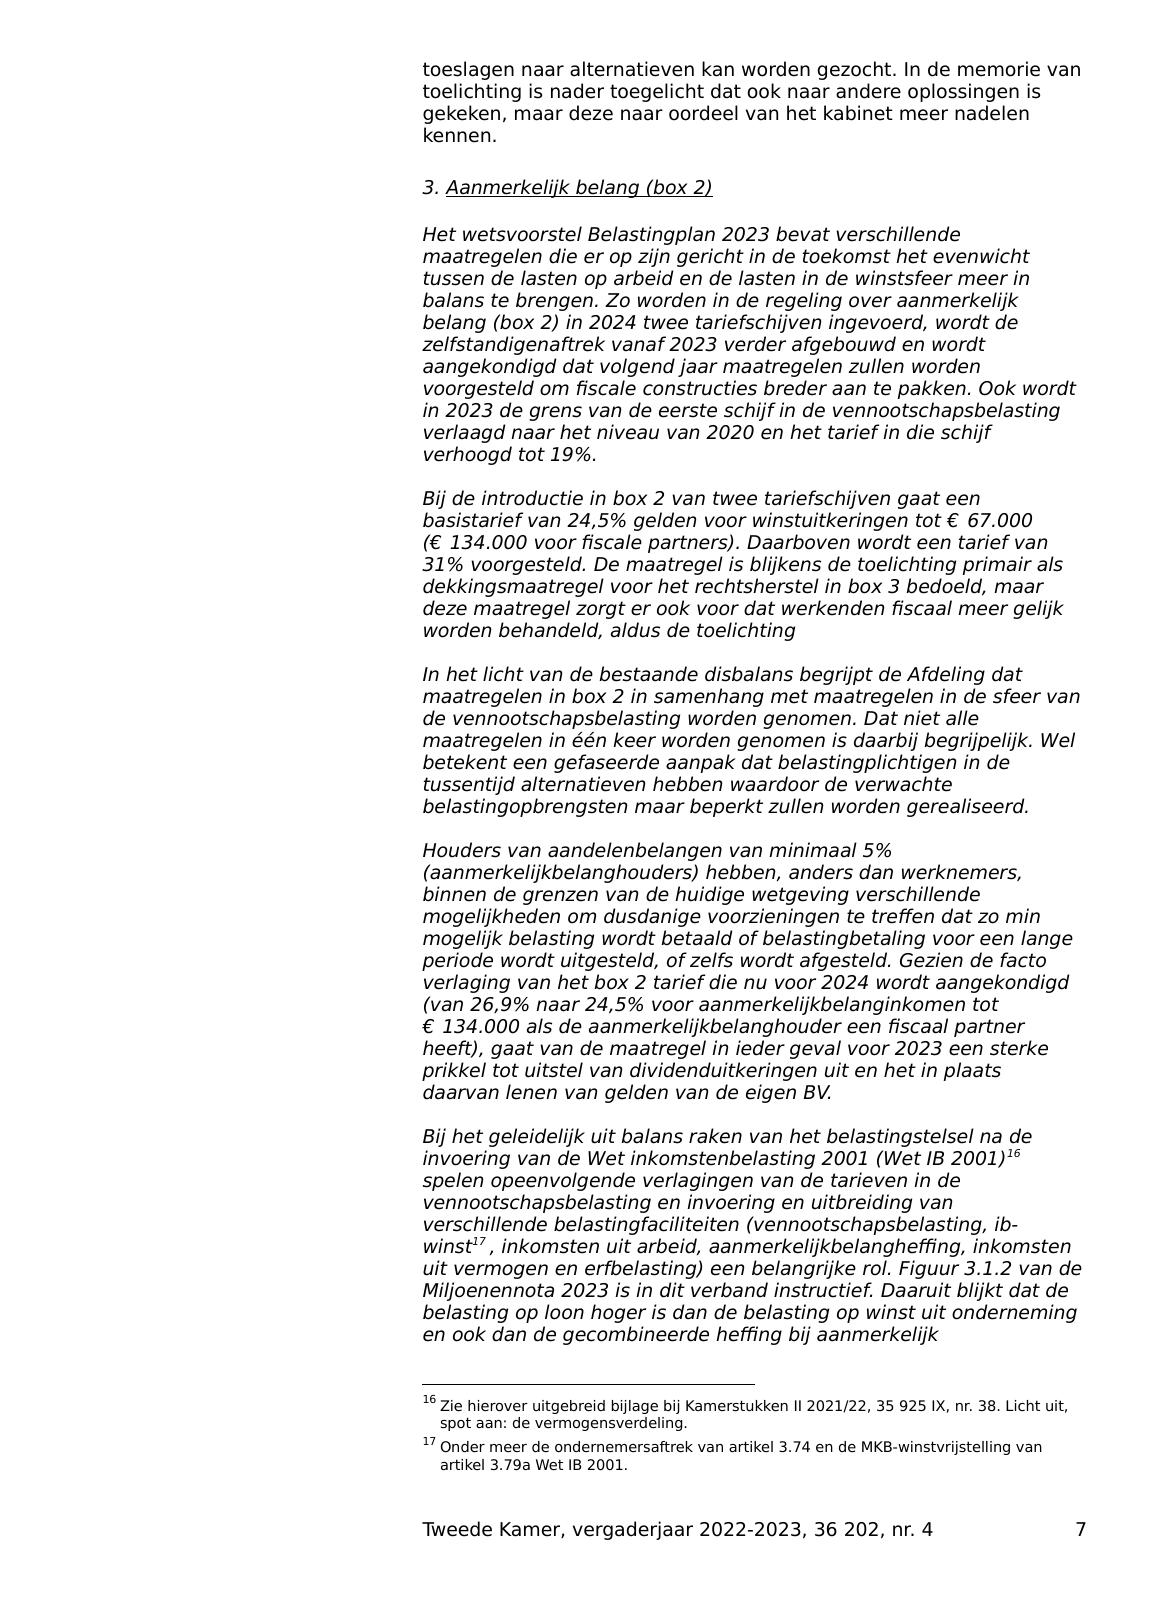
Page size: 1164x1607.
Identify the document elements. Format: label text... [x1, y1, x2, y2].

text Zie hierover uitgebreid bijlage bij Kamerstukken II 2021/22, 35 925 IX, nr. 38. Licht uit, spot aan: de vermogensverdeling. [422, 1393, 1087, 1432]
text Onder meer de ondernemersaftrek van artikel 3.74 en de MKB-winstvrijstelling van artikel 3.79a Wet IB 2001. [422, 1435, 1087, 1474]
text toeslagen naar alternatieven kan worden gezocht. In de memorie van toelichting is nader toegelicht dat ook naar andere oplossingen is gekeken, maar deze naar oordeel van het kabinet meer nadelen kennen. [422, 59, 1087, 147]
subtitle 3. Aanmerkelijk belang (box 2) [422, 177, 1087, 199]
text In het licht van de bestaande disbalans begrijpt de Afdeling dat maatregelen in box 2 in samenhang met maatregelen in de sfeer van de vennootschapsbelasting worden genomen. Dat niet alle maatregelen in één keer worden genomen is daarbij begrijpelijk. Wel betekent een gefaseerde aanpak dat belastingplichtigen in de tussentijd alternatieven hebben waardoor de verwachte belastingopbrengsten maar beperkt zullen worden gerealiseerd. [422, 664, 1087, 818]
text Bij de introductie in box 2 van twee tariefschijven gaat een basistarief van 24,5% gelden voor winstuitkeringen tot € 67.000 (€ 134.000 voor fiscale partners). Daarboven wordt een tarief van 31% voorgesteld. De maatregel is blijkens de toelichting primair als dekkingsmaatregel voor het rechtsherstel in box 3 bedoeld, maar deze maatregel zorgt er ook voor dat werkenden fiscaal meer gelijk worden behandeld, aldus de toelichting [422, 488, 1087, 642]
text Het wetsvoorstel Belastingplan 2023 bevat verschillende maatregelen die er op zijn gericht in de toekomst het evenwicht tussen de lasten op arbeid en de lasten in de winstsfeer meer in balans te brengen. Zo worden in de regeling over aanmerkelijk belang (box 2) in 2024 twee tariefschijven ingevoerd, wordt de zelfstandigenaftrek vanaf 2023 verder afgebouwd en wordt aangekondigd dat volgend jaar maatregelen zullen worden voorgesteld om fiscale constructies breder aan te pakken. Ook wordt in 2023 de grens van de eerste schijf in de vennootschapsbelasting verlaagd naar het niveau van 2020 en het tarief in die schijf verhoogd tot 19%. [422, 224, 1087, 466]
text Bij het geleidelijk uit balans raken van het belastingstelsel na de invoering van de Wet inkomstenbelasting 2001 (Wet IB 2001) spelen opeenvolgende verlagingen van de tarieven in de vennootschapsbelasting en invoering en uitbreiding van verschillende belastingfaciliteiten (vennootschapsbelasting, ib-winst, inkomsten uit arbeid, aanmerkelijkbelangheffing, inkomsten uit vermogen en erfbelasting) een belangrijke rol. Figuur 3.1.2 van de Miljoenennota 2023 is in dit verband instructief. Daaruit blijkt dat de belasting op loon hoger is dan de belasting op winst uit onderneming en ook dan de gecombineerde heffing bij aanmerkelijk [422, 1126, 1087, 1346]
text Houders van aandelenbelangen van minimaal 5% (aanmerkelijkbelanghouders) hebben, anders dan werknemers, binnen de grenzen van de huidige wetgeving verschillende mogelijkheden om dusdanige voorzieningen te treffen dat zo min mogelijk belasting wordt betaald of belastingbetaling voor een lange periode wordt uitgesteld, of zelfs wordt afgesteld. Gezien de facto verlaging van het box 2 tarief die nu voor 2024 wordt aangekondigd (van 26,9% naar 24,5% voor aanmerkelijkbelanginkomen tot € 134.000 als de aanmerkelijkbelanghouder een fiscaal partner heeft), gaat van de maatregel in ieder geval voor 2023 een sterke prikkel tot uitstel van dividenduitkeringen uit en het in plaats daarvan lenen van gelden van de eigen BV. [422, 840, 1087, 1104]
